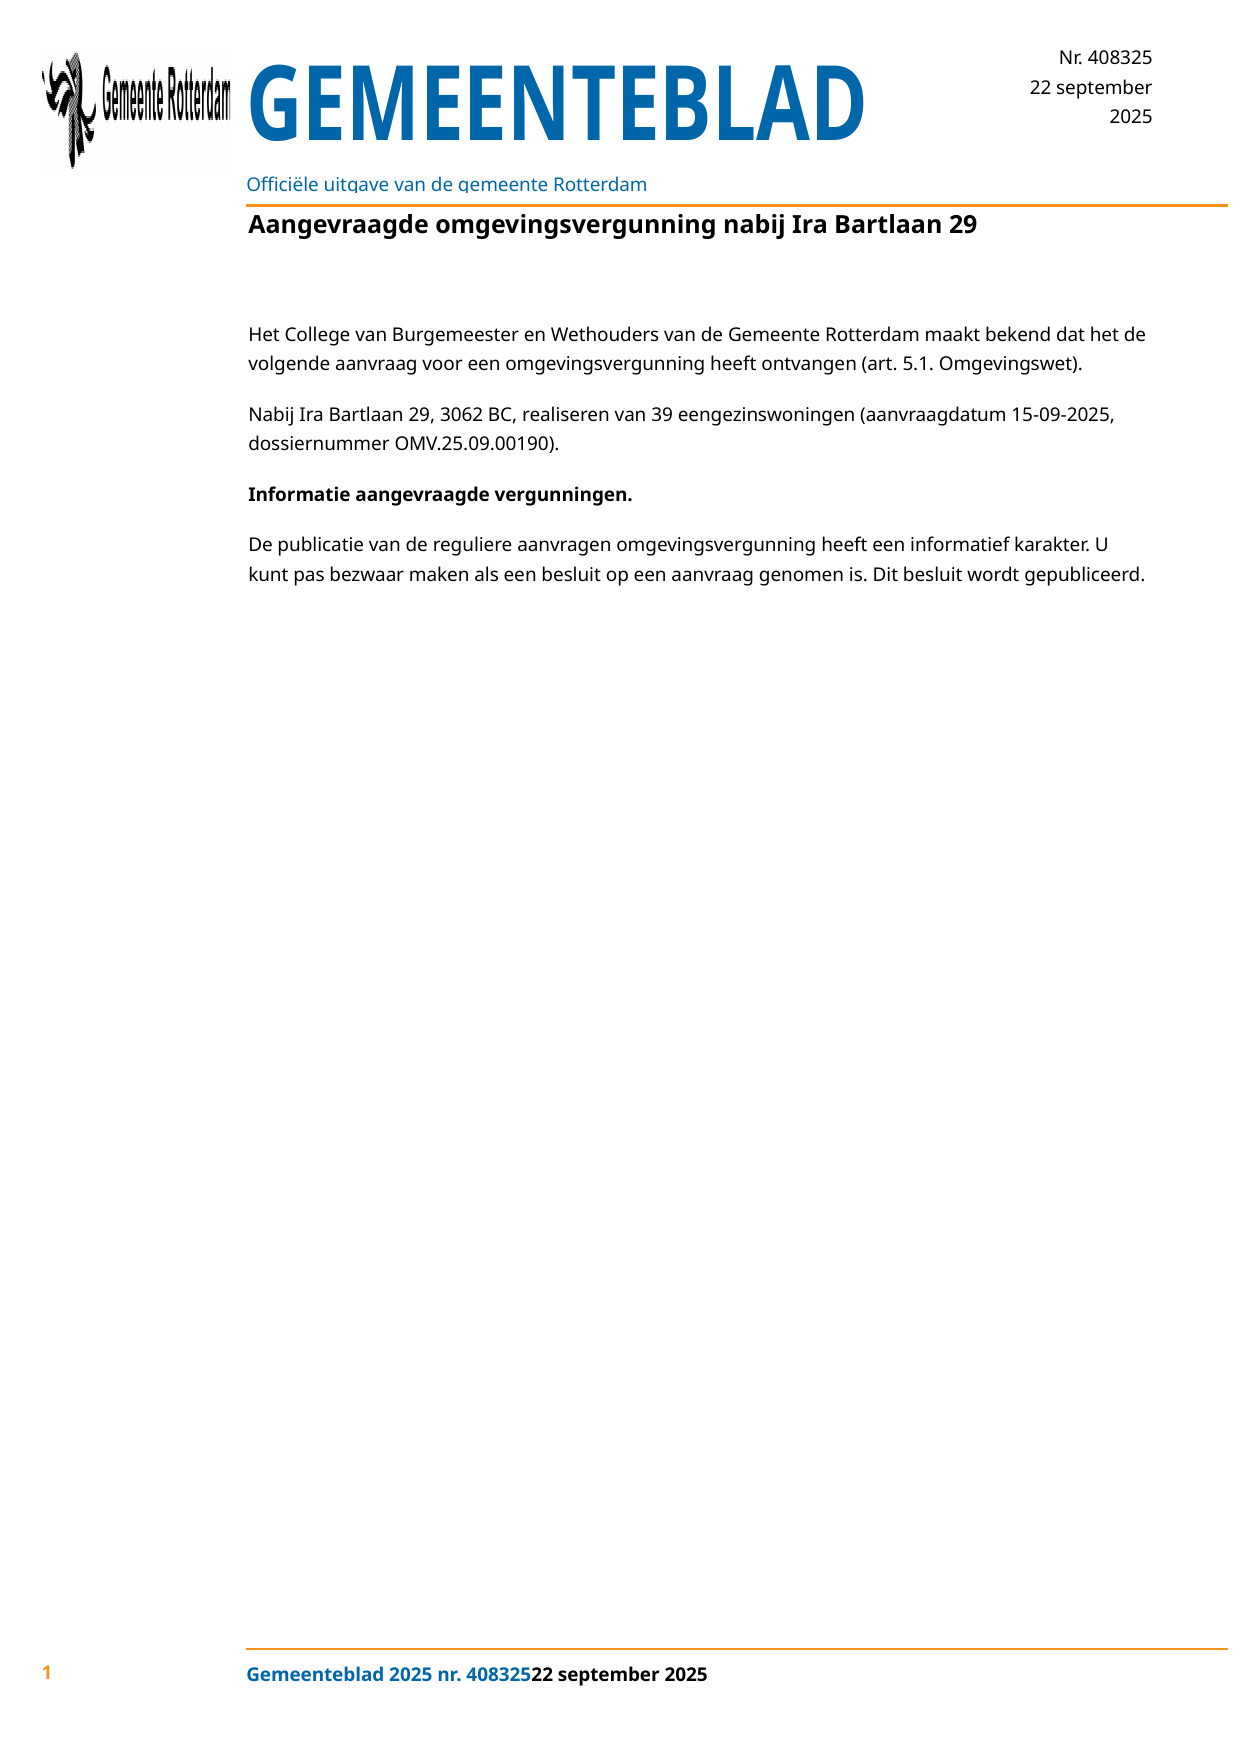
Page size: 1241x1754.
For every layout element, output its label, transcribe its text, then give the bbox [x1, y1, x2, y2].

text Informatie aangevraagde vergunningen. [248, 481, 1152, 506]
text De publicatie van de reguliere aanvragen omgevingsvergunning heeft een informatief karakter. U kunt pas bezwaar maken als een besluit op een aanvraag genomen is. Dit besluit wordt gepubliceerd. [248, 531, 1152, 586]
picture [41, 47, 231, 172]
text Nabij Ira Bartlaan 29, 3062 BC, realiseren van 39 eengezinswoningen (aanvraagdatum 15-09-2025, dossiernummer OMV.25.09.00190). [248, 401, 1152, 456]
text Het College van Burgemeester en Wethouders van de Gemeente Rotterdam maakt bekend dat het de volgende aanvraag voor een omgevingsvergunning heeft ontvangen (art. 5.1. Omgevingswet). [248, 321, 1152, 376]
text Aangevraagde omgevingsvergunning nabij Ira Bartlaan 29 [248, 207, 1152, 241]
